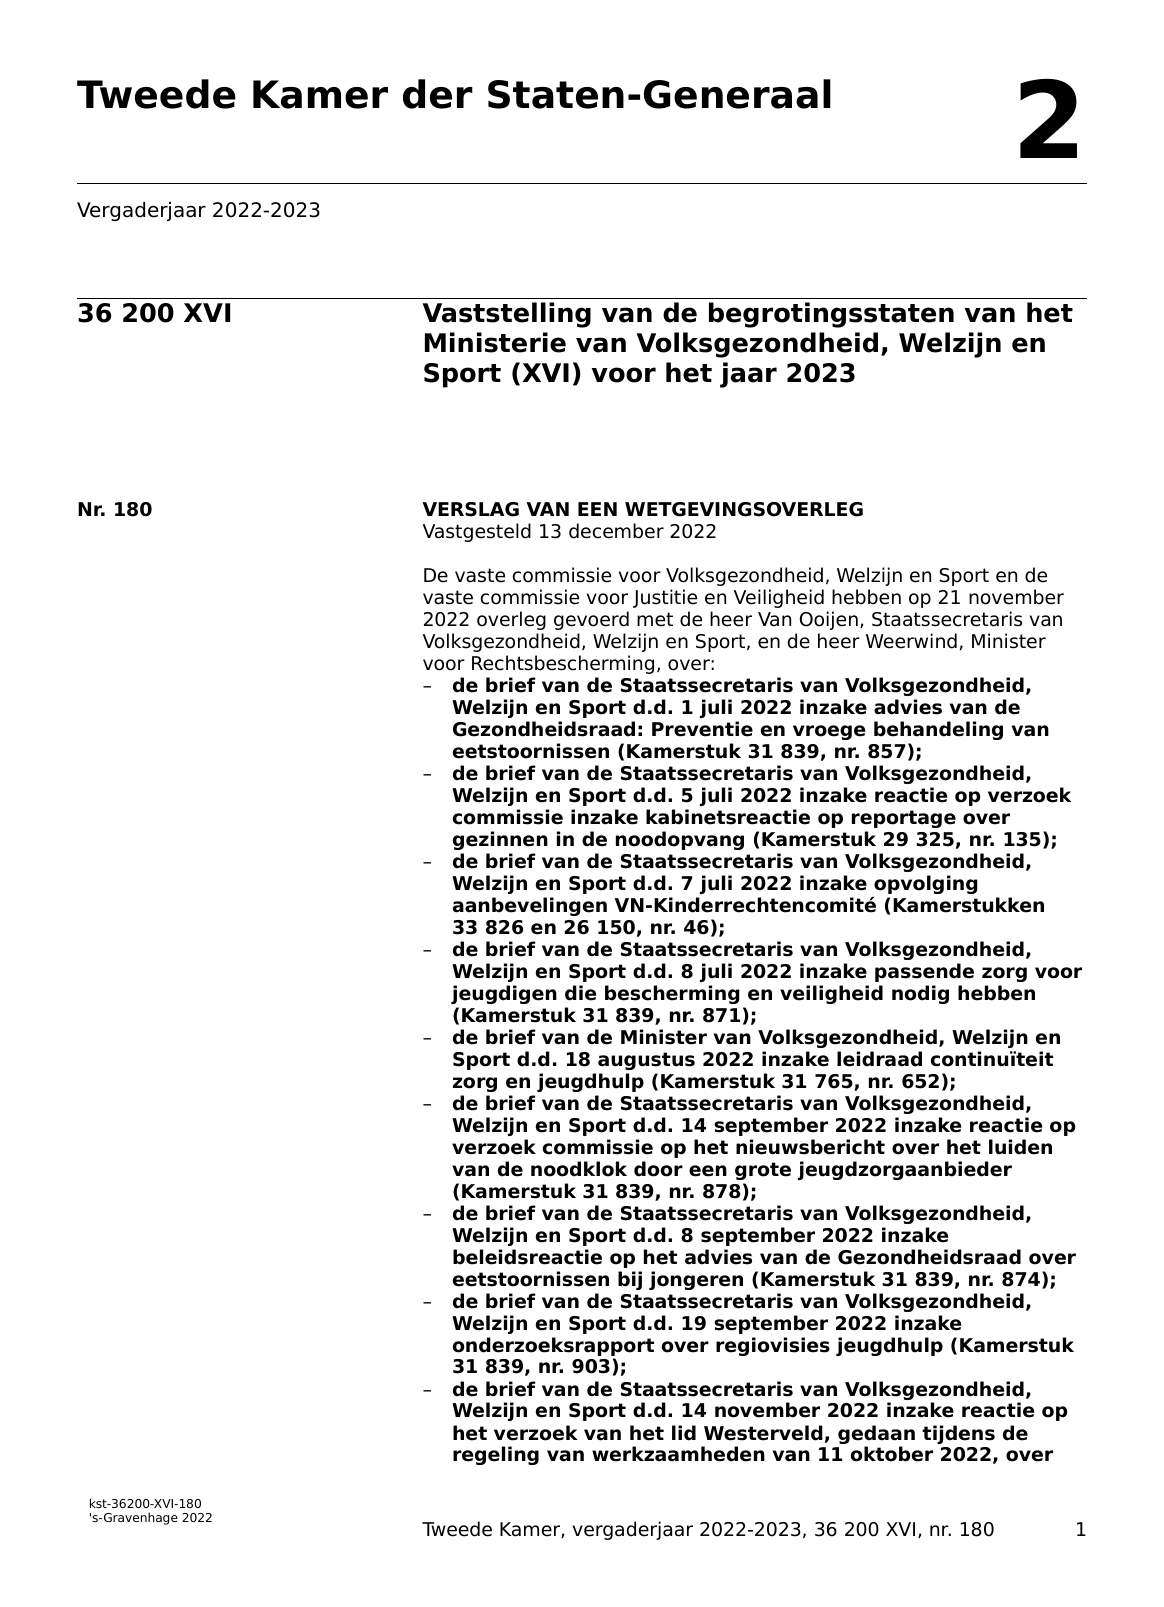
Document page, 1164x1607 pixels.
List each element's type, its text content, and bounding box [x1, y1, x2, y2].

text 's-Gravenhage 2022 [88, 1511, 323, 1525]
text Vastgesteld 13 december 2022 [422, 521, 1087, 543]
text – de brief van de Minister van Volksgezondheid, Welzijn en Sport d.d. 18 augustus 2022 inzake leidraad continuïteit zorg en jeugdhulp (Kamerstuk 31 765, nr. 652); [422, 1027, 1087, 1093]
subtitle Nr. 180 VERSLAG VAN EEN WETGEVINGSOVERLEG [77, 499, 1087, 521]
table_cell Vergaderjaar 2022-2023 [77, 184, 1087, 298]
text – de brief van de Staatssecretaris van Volksgezondheid, Welzijn en Sport d.d. 7 juli 2022 inzake opvolging aanbevelingen VN-Kinderrechtencomité (Kamerstukken 33 826 en 26 150, nr. 46); [422, 851, 1087, 939]
text – de brief van de Staatssecretaris van Volksgezondheid, Welzijn en Sport d.d. 19 september 2022 inzake onderzoeksrapport over regiovisies jeugdhulp (Kamerstuk 31 839, nr. 903); [422, 1291, 1087, 1378]
text kst-36200-XVI-180 [88, 1497, 323, 1511]
text – de brief van de Staatssecretaris van Volksgezondheid, Welzijn en Sport d.d. 1 juli 2022 inzake advies van de Gezondheidsraad: Preventie en vroege behandeling van eetstoornissen (Kamerstuk 31 839, nr. 857); [422, 675, 1087, 763]
table_header 2 [886, 59, 1087, 183]
text – de brief van de Staatssecretaris van Volksgezondheid, Welzijn en Sport d.d. 5 juli 2022 inzake reactie op verzoek commissie inzake kabinetsreactie op reportage over gezinnen in de noodopvang (Kamerstuk 29 325, nr. 135); [422, 763, 1087, 851]
text – de brief van de Staatssecretaris van Volksgezondheid, Welzijn en Sport d.d. 14 september 2022 inzake reactie op verzoek commissie op het nieuwsbericht over het luiden van de noodklok door een grote jeugdzorgaanbieder (Kamerstuk 31 839, nr. 878); [422, 1093, 1087, 1203]
subtitle 36 200 XVI Vaststelling van de begrotingsstaten van het Ministerie van Volksgezondheid, Welzijn en Sport (XVI) voor het jaar 2023 [77, 299, 1087, 388]
table_header Tweede Kamer der Staten-Generaal [77, 59, 886, 183]
text – de brief van de Staatssecretaris van Volksgezondheid, Welzijn en Sport d.d. 8 september 2022 inzake beleidsreactie op het advies van de Gezondheidsraad over eetstoornissen bij jongeren (Kamerstuk 31 839, nr. 874); [422, 1203, 1087, 1291]
text – de brief van de Staatssecretaris van Volksgezondheid, Welzijn en Sport d.d. 8 juli 2022 inzake passende zorg voor jeugdigen die bescherming en veiligheid nodig hebben (Kamerstuk 31 839, nr. 871); [422, 939, 1087, 1027]
text De vaste commissie voor Volksgezondheid, Welzijn en Sport en de vaste commissie voor Justitie en Veiligheid hebben op 21 november 2022 overleg gevoerd met de heer Van Ooijen, Staatssecretaris van Volksgezondheid, Welzijn en Sport, en de heer Weerwind, Minister voor Rechtsbescherming, over: [422, 565, 1087, 675]
text – de brief van de Staatssecretaris van Volksgezondheid, Welzijn en Sport d.d. 14 november 2022 inzake reactie op het verzoek van het lid Westerveld, gedaan tijdens de regeling van werkzaamheden van 11 oktober 2022, over [422, 1378, 1087, 1466]
